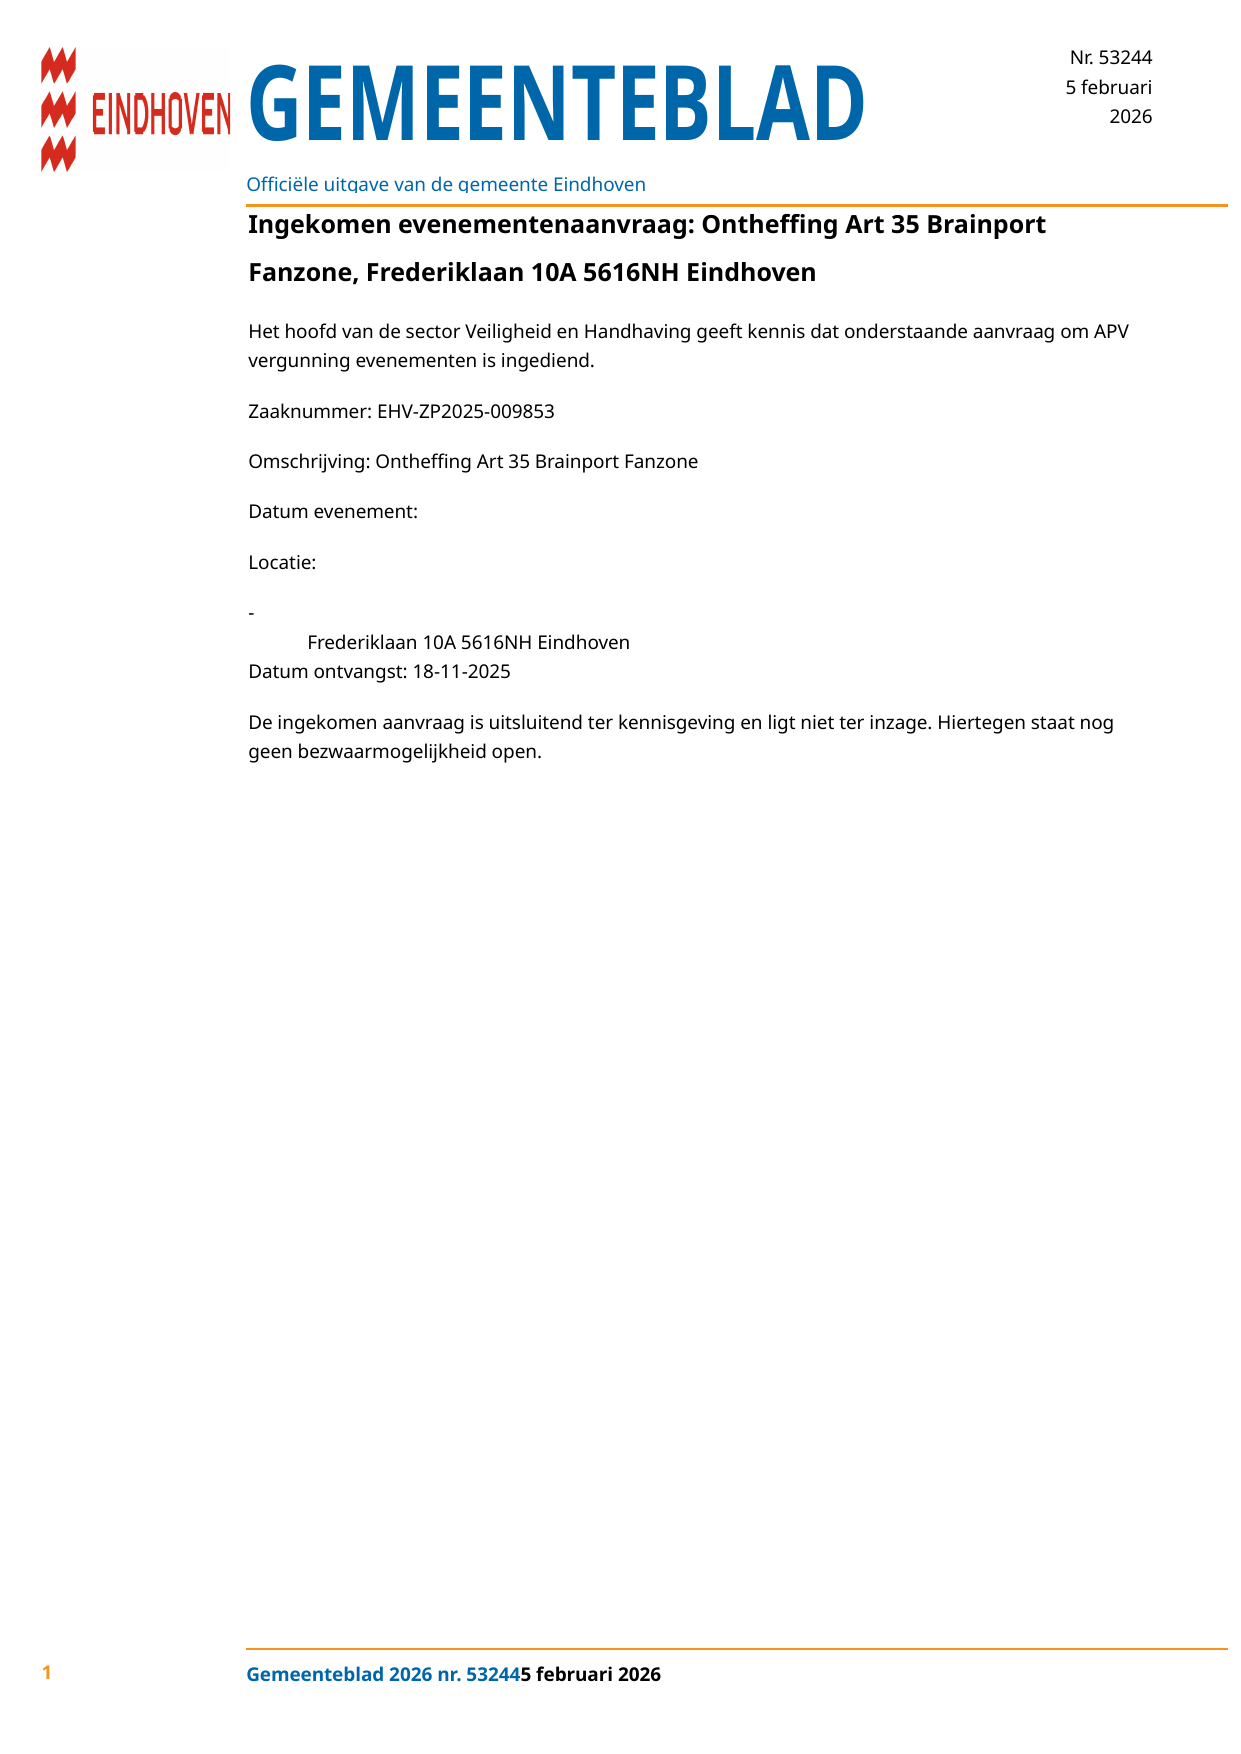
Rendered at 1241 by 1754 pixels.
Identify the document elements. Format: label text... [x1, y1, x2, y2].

text De ingekomen aanvraag is uitsluitend ter kennisgeving en ligt niet ter inzage. Hiertegen staat nog geen bezwaarmogelijkheid open. [248, 709, 1152, 764]
text Datum ontvangst: 18-11-2025 [248, 659, 1152, 684]
text Ingekomen evenementenaanvraag: Ontheffing Art 35 Brainport Fanzone, Frederiklaan 10A 5616NH Eindhoven [248, 207, 1152, 288]
text Omschrijving: Ontheffing Art 35 Brainport Fanzone [248, 448, 1152, 474]
text Het hoofd van de sector Veiligheid en Handhaving geeft kennis dat onderstaande aanvraag om APV vergunning evenementen is ingediend. [248, 318, 1152, 373]
text Locatie: [248, 549, 1152, 575]
list Frederiklaan 10A 5616NH Eindhoven [248, 629, 1152, 655]
text Zaaknummer: EHV-ZP2025-009853 [248, 398, 1152, 424]
text Datum evenement: [248, 499, 1152, 524]
picture [41, 47, 231, 172]
